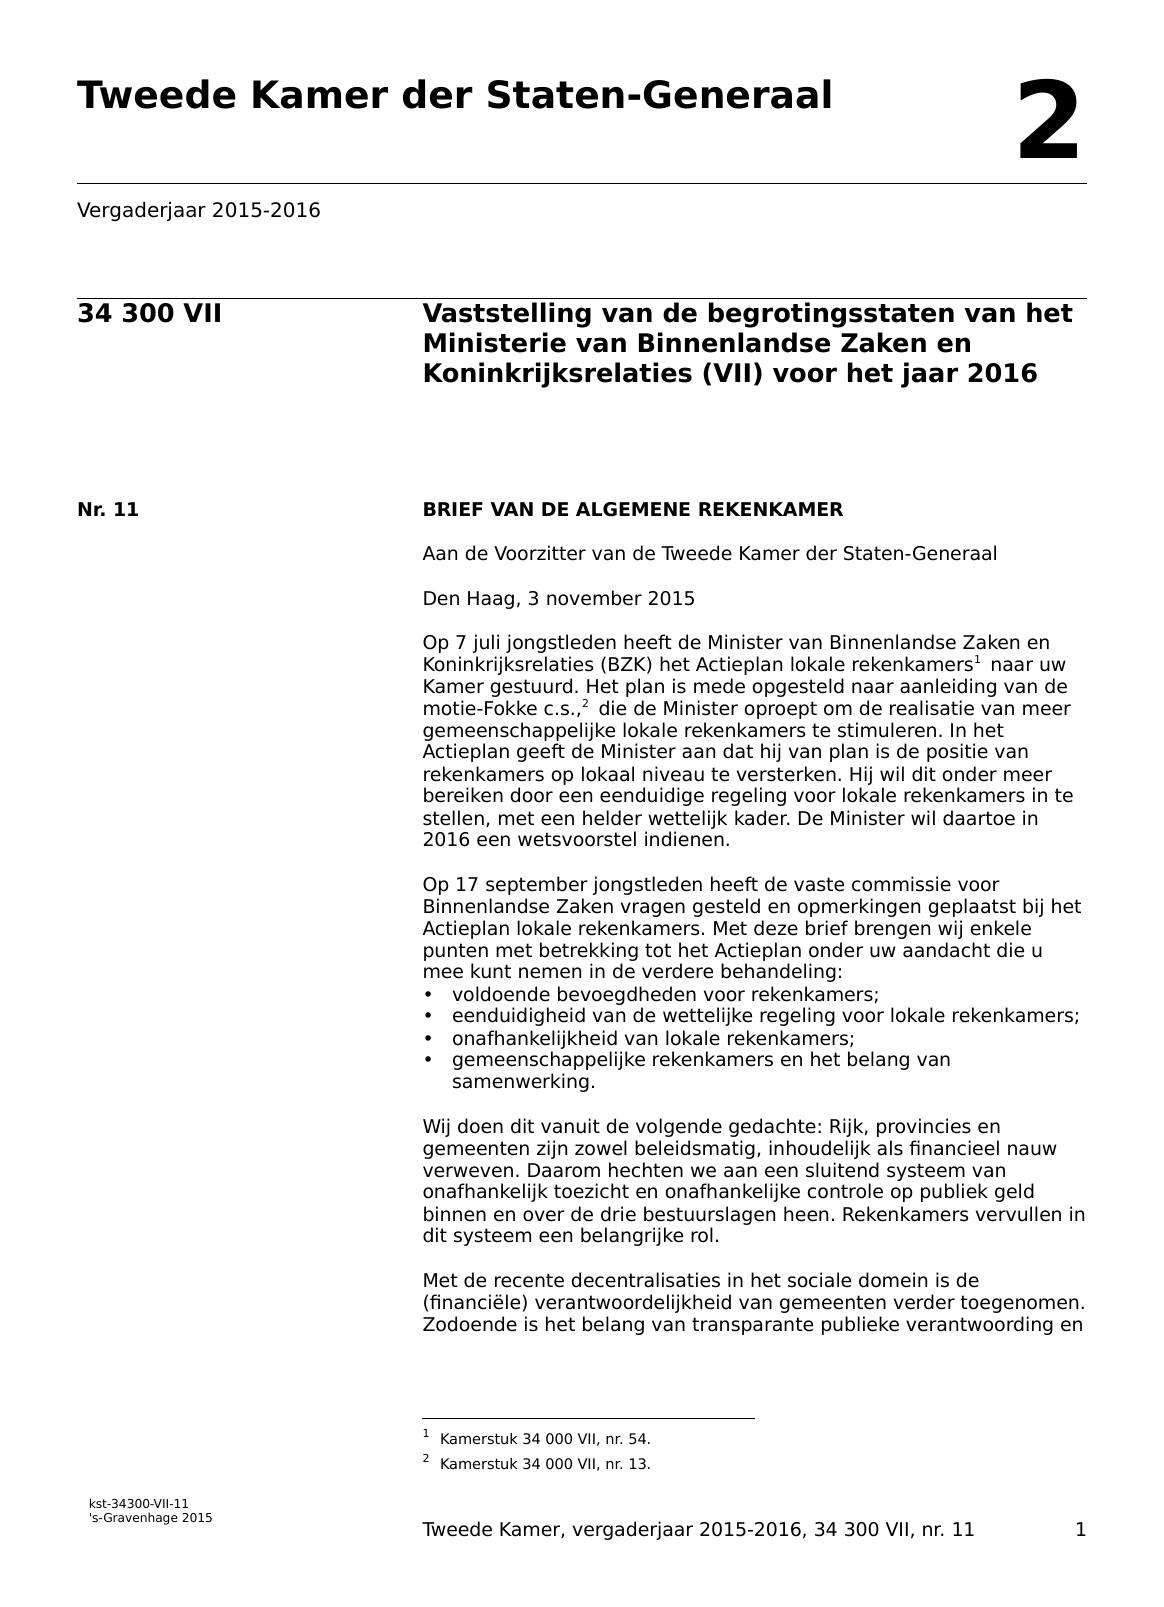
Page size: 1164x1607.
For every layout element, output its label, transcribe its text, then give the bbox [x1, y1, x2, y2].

subtitle Nr. 11 BRIEF VAN DE ALGEMENE REKENKAMER [77, 499, 1087, 521]
subtitle 34 300 VII Vaststelling van de begrotingsstaten van het Ministerie van Binnenlandse Zaken en Koninkrijksrelaties (VII) voor het jaar 2016 [77, 299, 1087, 388]
text • voldoende bevoegdheden voor rekenkamers; [422, 983, 1087, 1005]
text 's-Gravenhage 2015 [88, 1511, 323, 1525]
table_header 2 [886, 59, 1087, 183]
text • onafhankelijkheid van lokale rekenkamers; [422, 1027, 1087, 1049]
text Wij doen dit vanuit de volgende gedachte: Rijk, provincies en gemeenten zijn zowel beleidsmatig, inhoudelijk als financieel nauw verweven. Daarom hechten we aan een sluitend systeem van onafhankelijk toezicht en onafhankelijke controle op publiek geld binnen en over de drie bestuurslagen heen. Rekenkamers vervullen in dit systeem een belangrijke rol. [422, 1116, 1087, 1247]
text Met de recente decentralisaties in het sociale domein is de (financiële) verantwoordelijkheid van gemeenten verder toegenomen. Zodoende is het belang van transparante publieke verantwoording en [422, 1269, 1087, 1336]
text Kamerstuk 34 000 VII, nr. 54. [422, 1427, 1087, 1449]
text Kamerstuk 34 000 VII, nr. 13. [422, 1452, 1087, 1474]
text • gemeenschappelijke rekenkamers en het belang van samenwerking. [422, 1049, 1087, 1093]
table_header Tweede Kamer der Staten-Generaal [77, 59, 886, 183]
text Den Haag, 3 november 2015 [422, 587, 1087, 609]
text Aan de Voorzitter van de Tweede Kamer der Staten-Generaal [422, 543, 1087, 565]
text kst-34300-VII-11 [88, 1497, 323, 1511]
text • eenduidigheid van de wettelijke regeling voor lokale rekenkamers; [422, 1005, 1087, 1027]
text Op 7 juli jongstleden heeft de Minister van Binnenlandse Zaken en Koninkrijksrelaties (BZK) het Actieplan lokale rekenkamers naar uw Kamer gestuurd. Het plan is mede opgesteld naar aanleiding van de motie-Fokke c.s., die de Minister oproept om de realisatie van meer gemeenschappelijke lokale rekenkamers te stimuleren. In het Actieplan geeft de Minister aan dat hij van plan is de positie van rekenkamers op lokaal niveau te versterken. Hij wil dit onder meer bereiken door een eenduidige regeling voor lokale rekenkamers in te stellen, met een helder wettelijk kader. De Minister wil daartoe in 2016 een wetsvoorstel indienen. [422, 632, 1087, 851]
table_cell Vergaderjaar 2015-2016 [77, 184, 1087, 298]
text Op 17 september jongstleden heeft de vaste commissie voor Binnenlandse Zaken vragen gesteld en opmerkingen geplaatst bij het Actieplan lokale rekenkamers. Met deze brief brengen wij enkele punten met betrekking tot het Actieplan onder uw aandacht die u mee kunt nemen in de verdere behandeling: [422, 873, 1087, 983]
